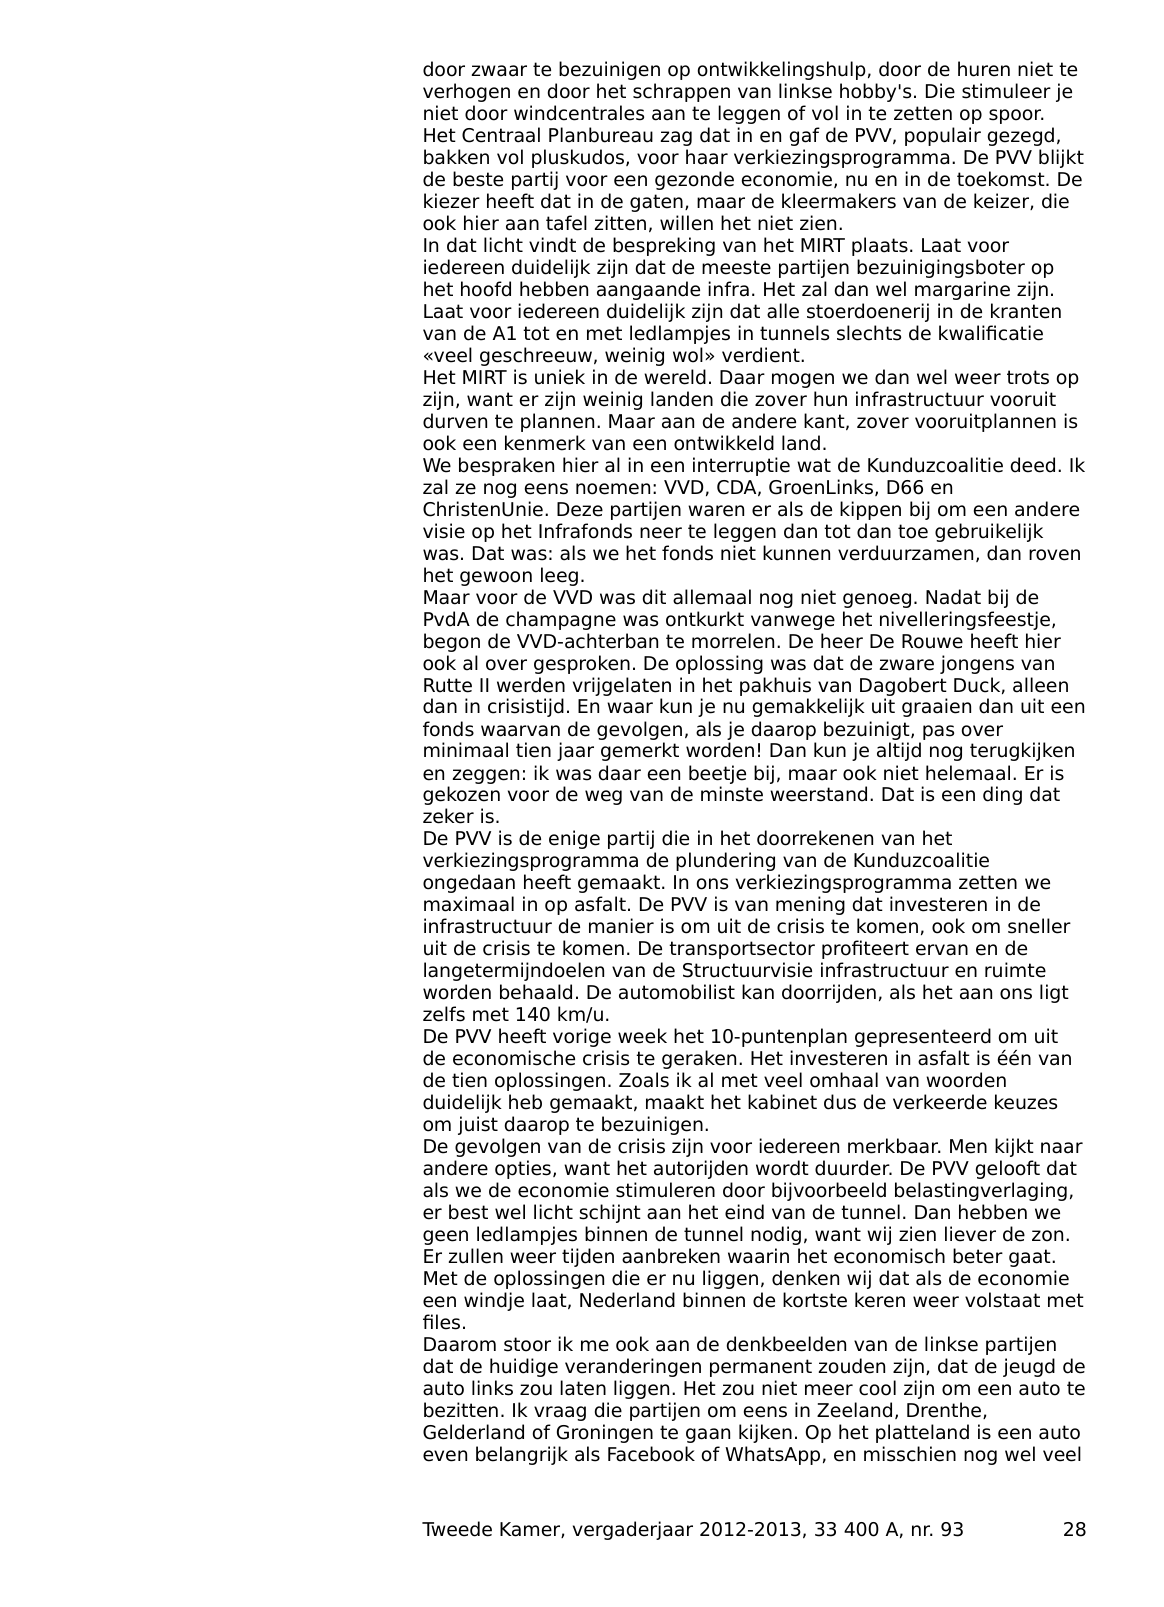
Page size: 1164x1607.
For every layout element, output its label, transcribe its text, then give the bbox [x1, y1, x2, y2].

text De PVV is de enige partij die in het doorrekenen van het verkiezingsprogramma de plundering van de Kunduzcoalitie ongedaan heeft gemaakt. In ons verkiezingsprogramma zetten we maximaal in op asfalt. De PVV is van mening dat investeren in de infrastructuur de manier is om uit de crisis te komen, ook om sneller uit de crisis te komen. De transportsector profiteert ervan en de langetermijndoelen van de Structuurvisie infrastructuur en ruimte worden behaald. De automobilist kan doorrijden, als het aan ons ligt zelfs met 140 km/u. [422, 828, 1087, 1026]
text De gevolgen van de crisis zijn voor iedereen merkbaar. Men kijkt naar andere opties, want het autorijden wordt duurder. De PVV gelooft dat als we de economie stimuleren door bijvoorbeeld belastingverlaging, er best wel licht schijnt aan het eind van de tunnel. Dan hebben we geen ledlampjes binnen de tunnel nodig, want wij zien liever de zon. Er zullen weer tijden aanbreken waarin het economisch beter gaat. Met de oplossingen die er nu liggen, denken wij dat als de economie een windje laat, Nederland binnen de kortste keren weer volstaat met files. [422, 1136, 1087, 1334]
text Daarom stoor ik me ook aan de denkbeelden van de linkse partijen dat de huidige veranderingen permanent zouden zijn, dat de jeugd de auto links zou laten liggen. Het zou niet meer cool zijn om een auto te bezitten. Ik vraag die partijen om eens in Zeeland, Drenthe, Gelderland of Groningen te gaan kijken. Op het platteland is een auto even belangrijk als Facebook of WhatsApp, en misschien nog wel veel [422, 1334, 1087, 1466]
text De PVV heeft vorige week het 10-puntenplan gepresenteerd om uit de economische crisis te geraken. Het investeren in asfalt is één van de tien oplossingen. Zoals ik al met veel omhaal van woorden duidelijk heb gemaakt, maakt het kabinet dus de verkeerde keuzes om juist daarop te bezuinigen. [422, 1026, 1087, 1136]
text door zwaar te bezuinigen op ontwikkelingshulp, door de huren niet te verhogen en door het schrappen van linkse hobby's. Die stimuleer je niet door windcentrales aan te leggen of vol in te zetten op spoor. [422, 59, 1087, 125]
text We bespraken hier al in een interruptie wat de Kunduzcoalitie deed. Ik zal ze nog eens noemen: VVD, CDA, GroenLinks, D66 en ChristenUnie. Deze partijen waren er als de kippen bij om een andere visie op het Infrafonds neer te leggen dan tot dan toe gebruikelijk was. Dat was: als we het fonds niet kunnen verduurzamen, dan roven het gewoon leeg. [422, 455, 1087, 587]
text Maar voor de VVD was dit allemaal nog niet genoeg. Nadat bij de PvdA de champagne was ontkurkt vanwege het nivelleringsfeestje, begon de VVD-achterban te morrelen. De heer De Rouwe heeft hier ook al over gesproken. De oplossing was dat de zware jongens van Rutte II werden vrijgelaten in het pakhuis van Dagobert Duck, alleen dan in crisistijd. En waar kun je nu gemakkelijk uit graaien dan uit een fonds waarvan de gevolgen, als je daarop bezuinigt, pas over minimaal tien jaar gemerkt worden! Dan kun je altijd nog terugkijken en zeggen: ik was daar een beetje bij, maar ook niet helemaal. Er is gekozen voor de weg van de minste weerstand. Dat is een ding dat zeker is. [422, 587, 1087, 828]
text Het Centraal Planbureau zag dat in en gaf de PVV, populair gezegd, bakken vol pluskudos, voor haar verkiezingsprogramma. De PVV blijkt de beste partij voor een gezonde economie, nu en in de toekomst. De kiezer heeft dat in de gaten, maar de kleermakers van de keizer, die ook hier aan tafel zitten, willen het niet zien. [422, 125, 1087, 235]
text Het MIRT is uniek in de wereld. Daar mogen we dan wel weer trots op zijn, want er zijn weinig landen die zover hun infrastructuur vooruit durven te plannen. Maar aan de andere kant, zover vooruitplannen is ook een kenmerk van een ontwikkeld land. [422, 367, 1087, 455]
text In dat licht vindt de bespreking van het MIRT plaats. Laat voor iedereen duidelijk zijn dat de meeste partijen bezuinigingsboter op het hoofd hebben aangaande infra. Het zal dan wel margarine zijn. Laat voor iedereen duidelijk zijn dat alle stoerdoenerij in de kranten van de A1 tot en met ledlampjes in tunnels slechts de kwalificatie «veel geschreeuw, weinig wol» verdient. [422, 235, 1087, 367]
